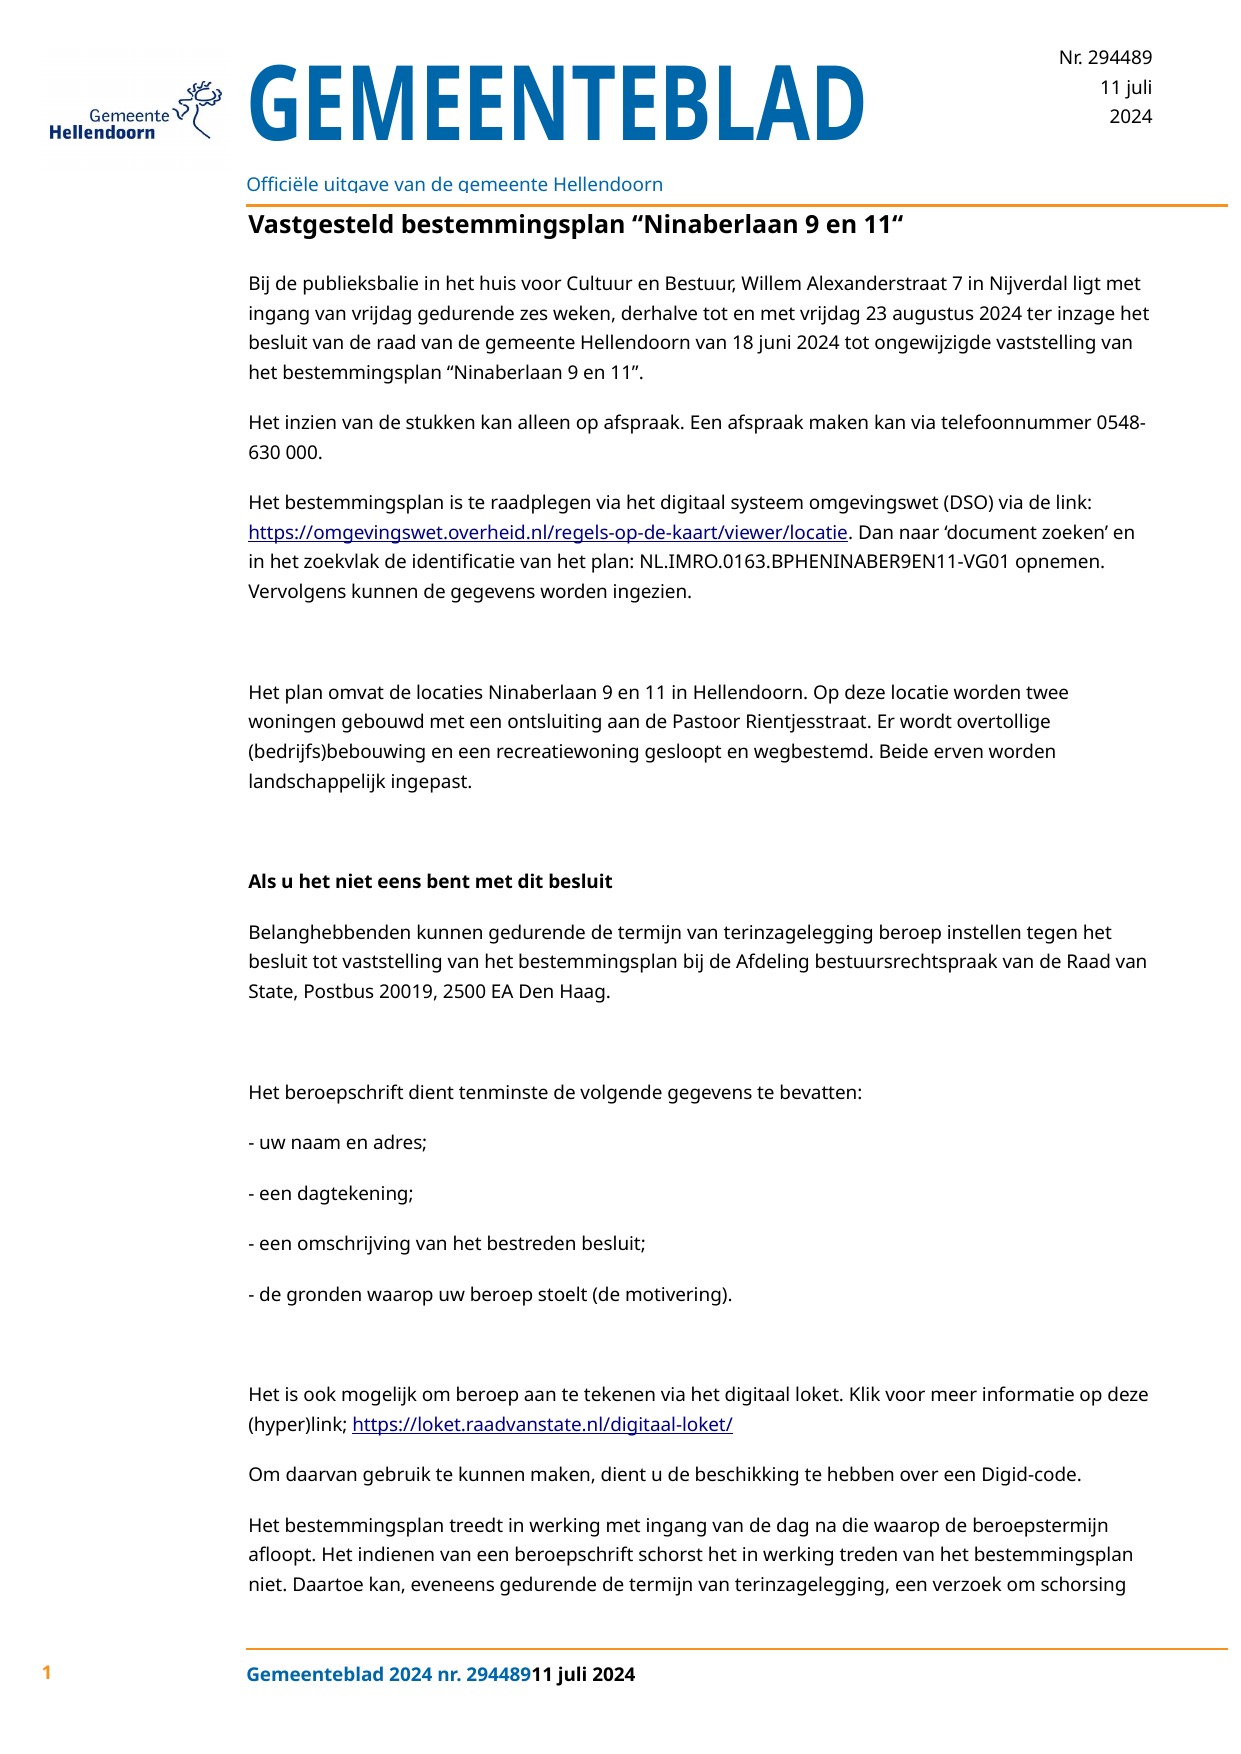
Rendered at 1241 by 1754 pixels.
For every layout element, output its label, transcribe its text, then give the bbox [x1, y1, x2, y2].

text - uw naam en adres; [248, 1129, 1152, 1155]
text - een dagtekening; [248, 1180, 1152, 1206]
text Het plan omvat de locaties Ninaberlaan 9 en 11 in Hellendoorn. Op deze locatie worden twee woningen gebouwd met een ontsluiting aan de Pastoor Rientjesstraat. Er wordt overtollige (bedrijfs)bebouwing en een recreatiewoning gesloopt en wegbestemd. Beide erven worden landschappelijk ingepast. [248, 679, 1152, 793]
text Het bestemmingsplan is te raadplegen via het digitaal systeem omgevingswet (DSO) via de link: https://omgevingswet.overheid.nl/regels-op-de-kaart/viewer/locatie. Dan naar ‘document zoeken’ en in het zoekvlak de identificatie van het plan: NL.IMRO.0163.BPHENINABER9EN11-VG01 opnemen. Vervolgens kunnen de gegevens worden ingezien. [248, 489, 1152, 604]
picture [41, 47, 231, 172]
text Belanghebbenden kunnen gedurende de termijn van terinzagelegging beroep instellen tegen het besluit tot vaststelling van het bestemmingsplan bij de Afdeling bestuursrechtspraak van de Raad van State, Postbus 20019, 2500 EA Den Haag. [248, 919, 1152, 1004]
text Het beroepschrift dient tenminste de volgende gegevens te bevatten: [248, 1079, 1152, 1105]
text - een omschrijving van het bestreden besluit; [248, 1230, 1152, 1256]
text Het bestemmingsplan treedt in werking met ingang van de dag na die waarop de beroepstermijn afloopt. Het indienen van een beroepschrift schorst het in werking treden van het bestemmingsplan niet. Daartoe kan, eveneens gedurende de termijn van terinzagelegging, een verzoek om schorsing [248, 1512, 1152, 1597]
text - de gronden waarop uw beroep stoelt (de motivering). [248, 1281, 1152, 1306]
text Het is ook mogelijk om beroep aan te tekenen via het digitaal loket. Klik voor meer informatie op deze (hyper)link; https://loket.raadvanstate.nl/digitaal-loket/ [248, 1382, 1152, 1437]
text Het inzien van de stukken kan alleen op afspraak. Een afspraak maken kan via telefoonnummer 0548-630 000. [248, 409, 1152, 465]
text Als u het niet eens bent met dit besluit [248, 869, 1152, 894]
text Om daarvan gebruik te kunnen maken, dient u de beschikking te hebben over een Digid-code. [248, 1462, 1152, 1487]
text Vastgesteld bestemmingsplan “Ninaberlaan 9 en 11“ [248, 207, 1152, 241]
text Bij de publieksbalie in het huis voor Cultuur en Bestuur, Willem Alexanderstraat 7 in Nijverdal ligt met ingang van vrijdag gedurende zes weken, derhalve tot en met vrijdag 23 augustus 2024 ter inzage het besluit van de raad van de gemeente Hellendoorn van 18 juni 2024 tot ongewijzigde vaststelling van het bestemmingsplan “Ninaberlaan 9 en 11”. [248, 270, 1152, 385]
